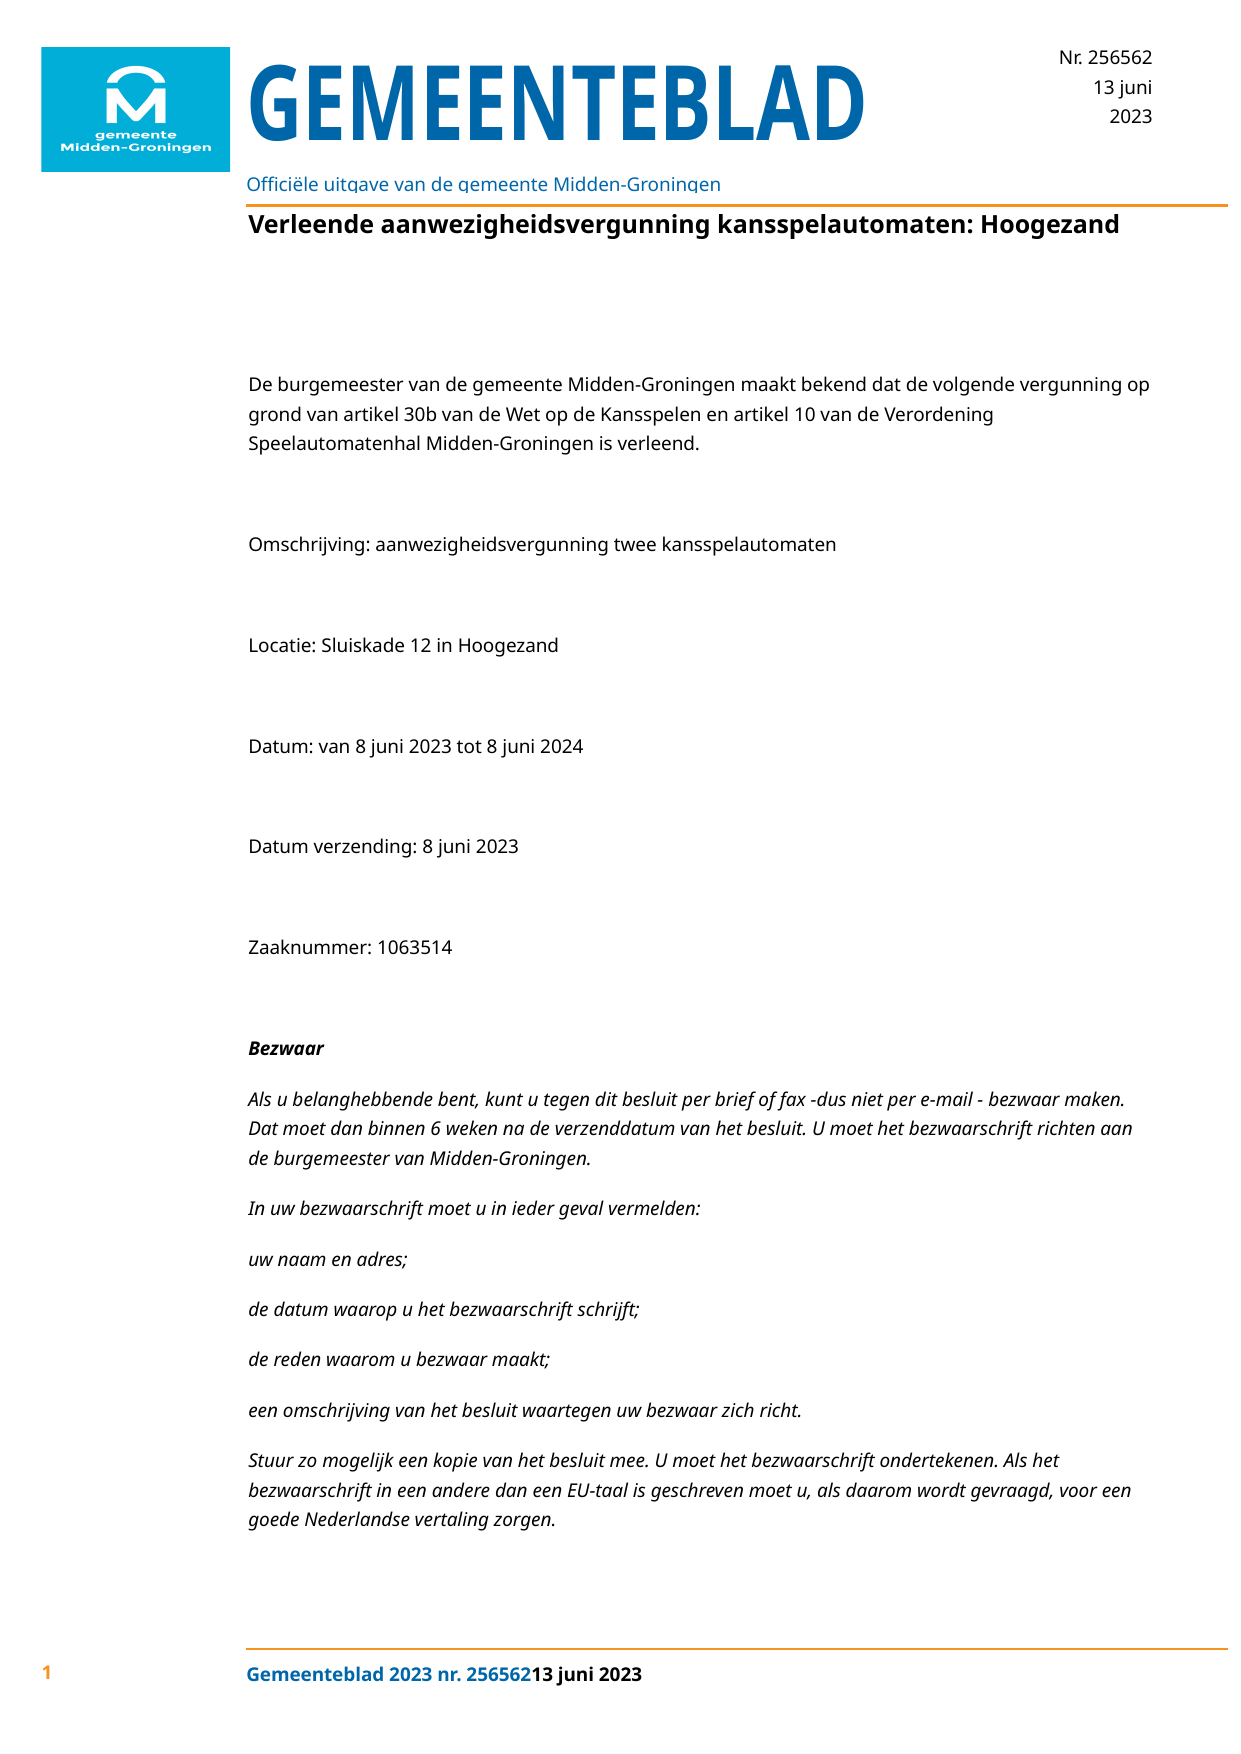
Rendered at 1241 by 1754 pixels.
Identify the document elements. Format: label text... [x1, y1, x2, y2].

text De burgemeester van de gemeente Midden-Groningen maakt bekend dat de volgende vergunning op grond van artikel 30b van de Wet op de Kansspelen en artikel 10 van de Verordening Speelautomatenhal Midden-Groningen is verleend. [248, 371, 1152, 456]
text Verleende aanwezigheidsvergunning kansspelautomaten: Hoogezand [248, 207, 1152, 241]
text de reden waarom u bezwaar maakt; [248, 1347, 1152, 1372]
text de datum waarop u het bezwaarschrift schrijft; [248, 1296, 1152, 1322]
text een omschrijving van het besluit waartegen uw bezwaar zich richt. [248, 1397, 1152, 1423]
text Als u belanghebbende bent, kunt u tegen dit besluit per brief of fax -dus niet per e-mail - bezwaar maken. Dat moet dan binnen 6 weken na de verzenddatum van het besluit. U moet het bezwaarschrift richten aan de burgemeester van Midden-Groningen. [248, 1086, 1152, 1171]
text Stuur zo mogelijk een kopie van het besluit mee. U moet het bezwaarschrift ondertekenen. Als het bezwaarschrift in een andere dan een EU-taal is geschreven moet u, als daarom wordt gevraagd, voor een goede Nederlandse vertaling zorgen. [248, 1447, 1152, 1532]
text Locatie: Sluiskade 12 in Hoogezand [248, 632, 1152, 658]
picture [108, 66, 164, 82]
text Zaaknummer: 1063514 [248, 934, 1152, 960]
text Datum verzending: 8 juni 2023 [248, 834, 1152, 859]
picture [107, 89, 165, 122]
text uw naam en adres; [248, 1246, 1152, 1271]
text Bezwaar [248, 1035, 1152, 1061]
text Datum: van 8 juni 2023 tot 8 juni 2024 [248, 733, 1152, 758]
text In uw bezwaarschrift moet u in ieder geval vermelden: [248, 1195, 1152, 1221]
picture [184, 146, 190, 153]
text Omschrijving: aanwezigheidsvergunning twee kansspelautomaten [248, 531, 1152, 557]
